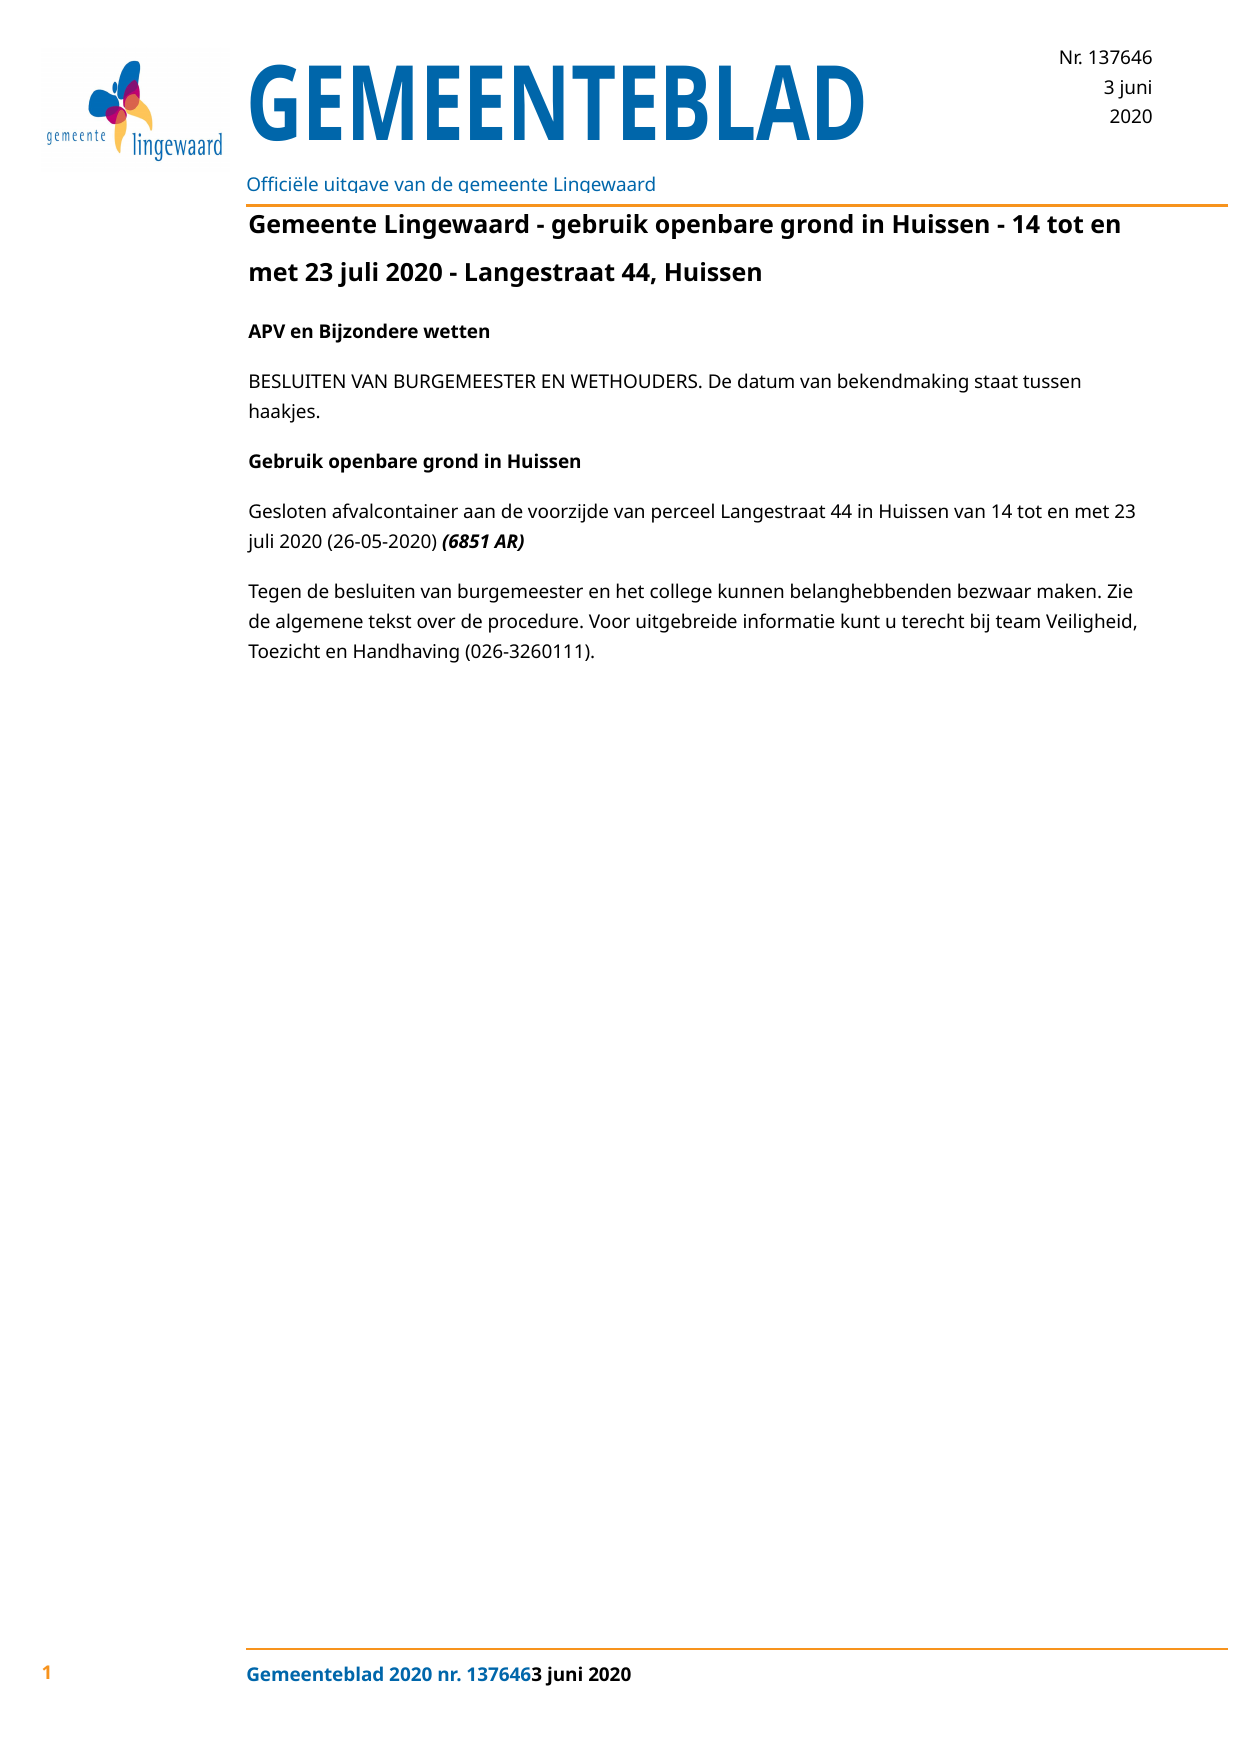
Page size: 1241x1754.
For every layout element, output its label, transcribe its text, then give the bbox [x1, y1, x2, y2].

picture [41, 47, 231, 172]
text Gebruik openbare grond in Huissen [248, 448, 1152, 474]
text Tegen de besluiten van burgemeester en het college kunnen belanghebbenden bezwaar maken. Zie de algemene tekst over de procedure. Voor uitgebreide informatie kunt u terecht bij team Veiligheid, Toezicht en Handhaving (026-3260111). [248, 579, 1152, 664]
text Gemeente Lingewaard - gebruik openbare grond in Huissen - 14 tot en met 23 juli 2020 - Langestraat 44, Huissen [248, 207, 1152, 288]
text BESLUITEN VAN BURGEMEESTER EN WETHOUDERS. De datum van bekendmaking staat tussen haakjes. [248, 368, 1152, 424]
text Gesloten afvalcontainer aan de voorzijde van perceel Langestraat 44 in Huissen van 14 tot en met 23 juli 2020 (26-05-2020) (6851 AR) [248, 499, 1152, 554]
text APV en Bijzondere wetten [248, 318, 1152, 344]
